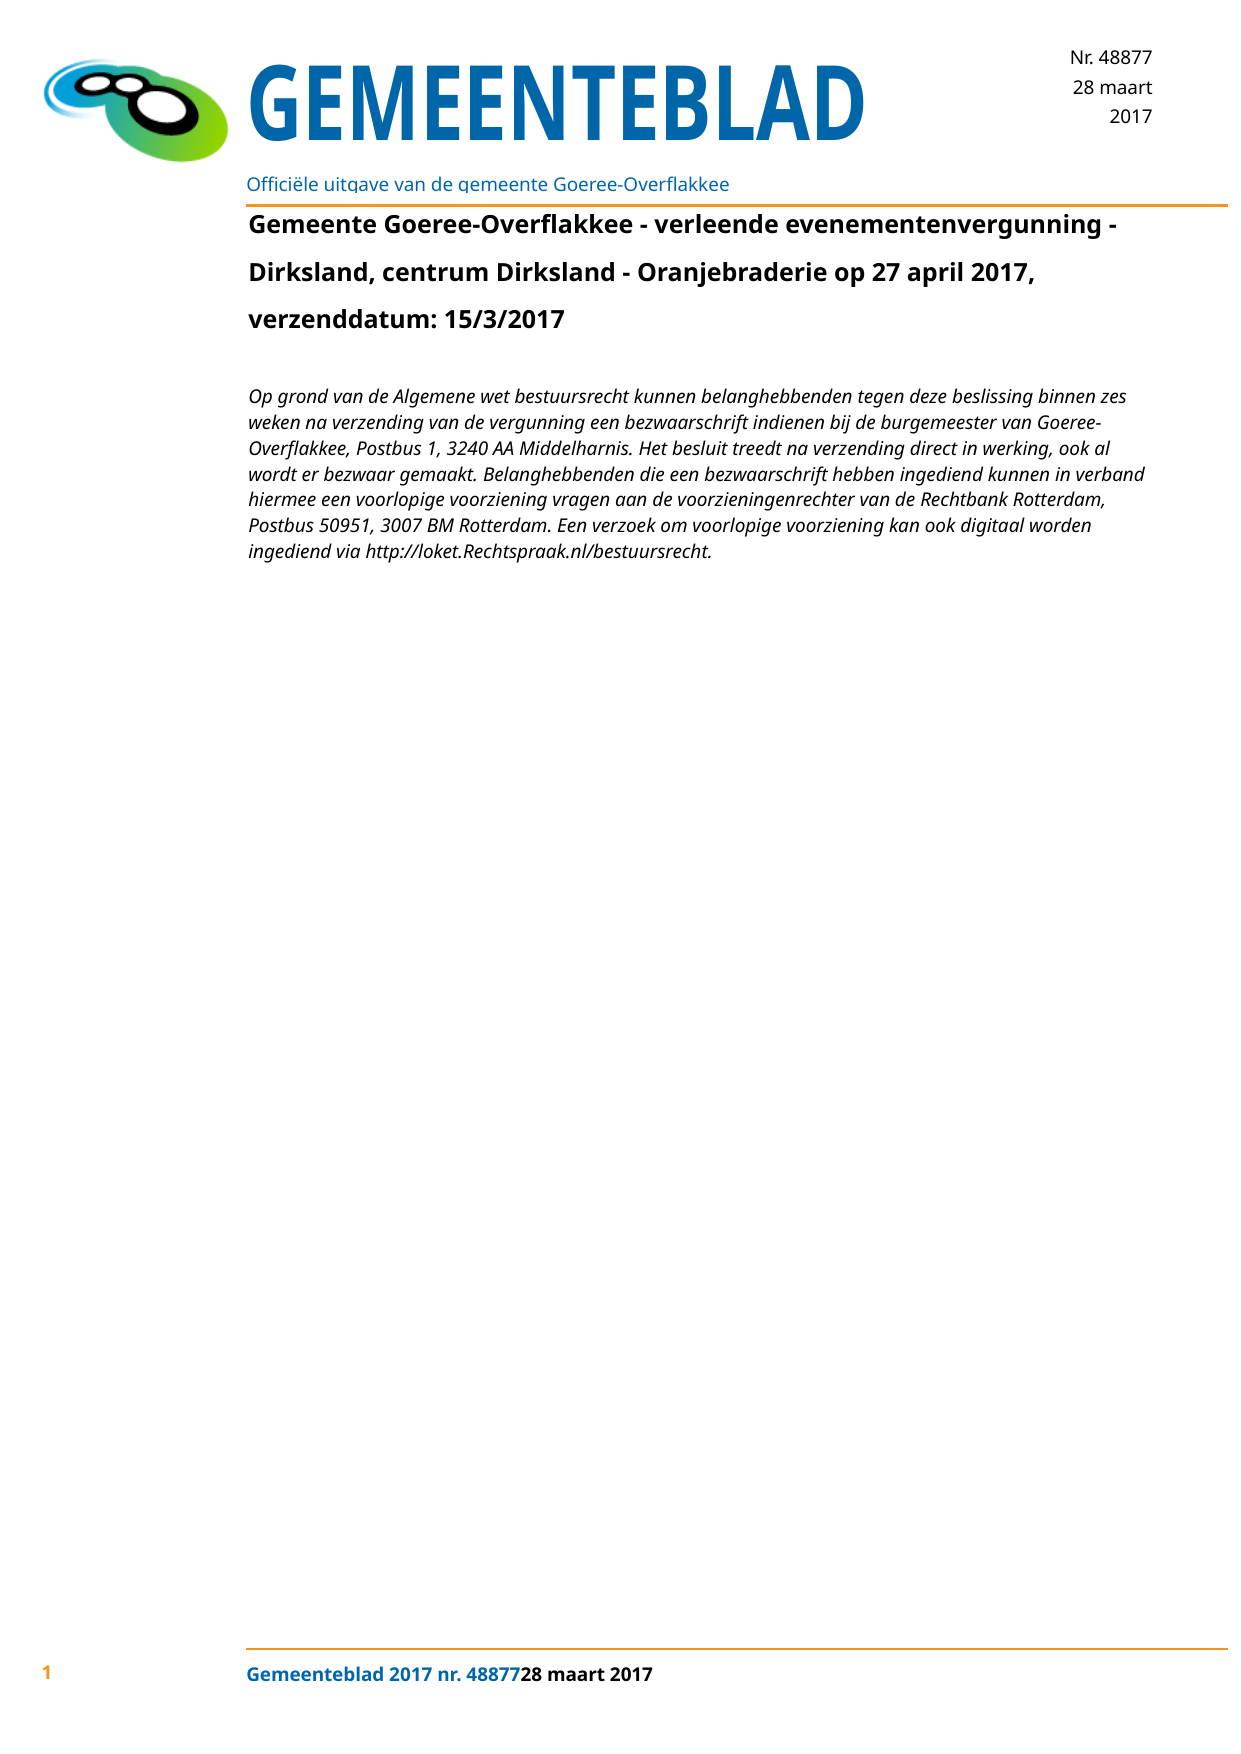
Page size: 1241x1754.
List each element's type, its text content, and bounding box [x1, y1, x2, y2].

picture [41, 47, 231, 172]
text Op grond van de Algemene wet bestuursrecht kunnen belanghebbenden tegen deze beslissing binnen zes weken na verzending van de vergunning een bezwaarschrift indienen bij de burgemeester van Goeree-Overflakkee, Postbus 1, 3240 AA Middelharnis. Het besluit treedt na verzending direct in werking, ook al wordt er bezwaar gemaakt. Belanghebbenden die een bezwaarschrift hebben ingediend kunnen in verband hiermee een voorlopige voorziening vragen aan de voorzieningenrechter van de Rechtbank Rotterdam, Postbus 50951, 3007 BM Rotterdam. Een verzoek om voorlopige voorziening kan ook digitaal worden ingediend via http://loket.Rechtspraak.nl/bestuursrecht. [248, 384, 1152, 564]
text Gemeente Goeree-Overflakkee - verleende evenementenvergunning - Dirksland, centrum Dirksland - Oranjebraderie op 27 april 2017, verzenddatum: 15/3/2017 [248, 207, 1152, 336]
